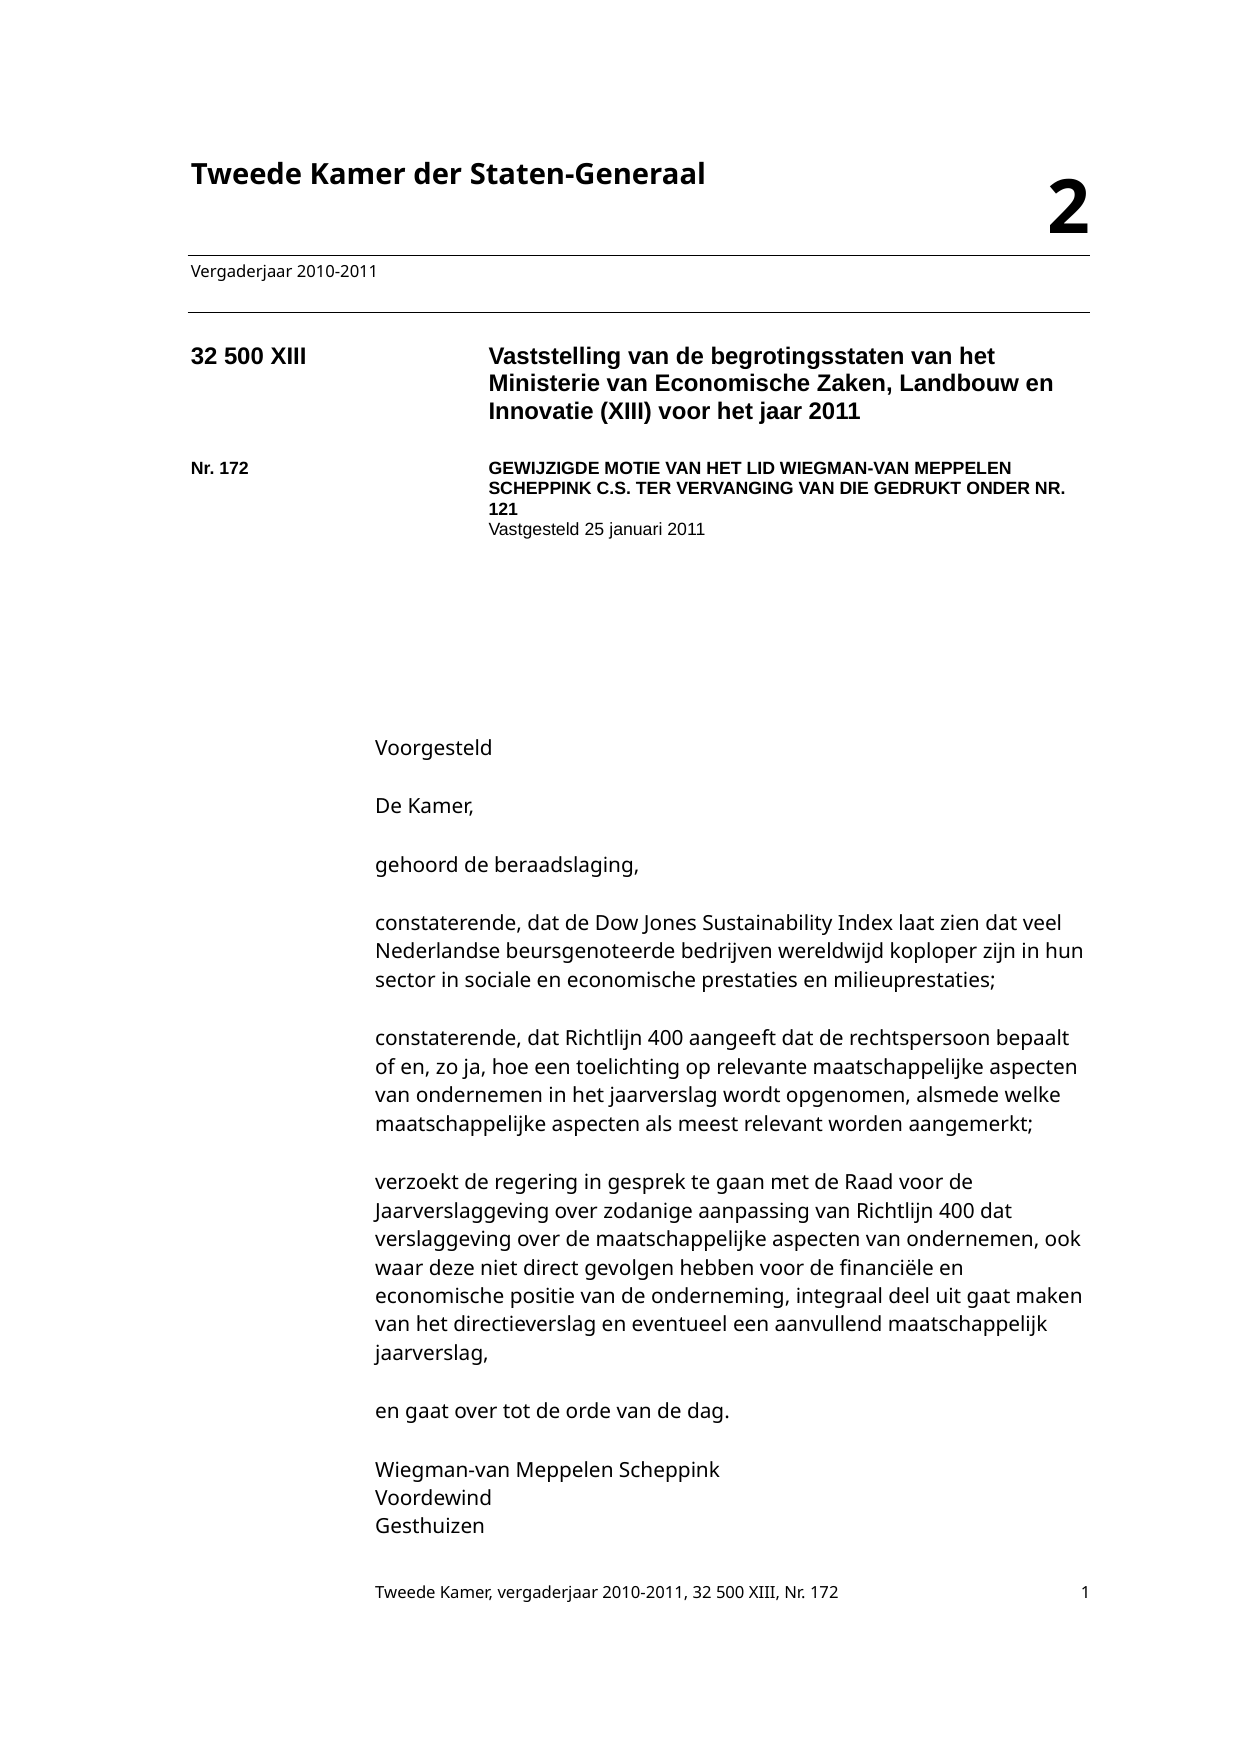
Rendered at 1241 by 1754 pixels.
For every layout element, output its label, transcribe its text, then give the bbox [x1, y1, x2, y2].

text verzoekt de regering in gesprek te gaan met de Raad voor de Jaarverslaggeving over zodanige aanpassing van Richtlijn 400 dat verslaggeving over de maatschappelijke aspecten van ondernemen, ook waar deze niet direct gevolgen hebben voor de financiële en economische positie van de onderneming, integraal deel uit gaat maken van het directieverslag en eventueel een aanvullend maatschappelijk jaarverslag, [375, 1167, 1090, 1366]
table_cell [188, 313, 485, 339]
text De Kamer, [375, 791, 1090, 820]
table_cell [485, 313, 1090, 339]
text Voordewind [375, 1483, 1090, 1512]
text constaterende, dat Richtlijn 400 aangeeft dat de rechtspersoon bepaalt of en, zo ja, hoe een toelichting op relevante maatschappelijke aspecten van ondernemen in het jaarverslag wordt opgenomen, alsmede welke maatschappelijke aspecten als meest relevant worden aangemerkt; [375, 1023, 1090, 1137]
text gehoord de beraadslaging, [375, 850, 1090, 878]
text Wiegman-van Meppelen Scheppink [375, 1455, 1090, 1483]
table_cell GEWIJZIGDE MOTIE VAN HET LID WIEGMAN-VAN MEPPELEN SCHEPPINK C.S. TER VERVANGING VAN DIE GEDRUKT ONDER NR. 121 Vastgesteld 25 januari 2011 [485, 455, 1090, 614]
text Gesthuizen [375, 1512, 1090, 1540]
table_header 2 [910, 150, 1090, 255]
table_cell Vaststelling van de begrotingsstaten van het Ministerie van Economische Zaken, Landbouw en Innovatie (XIII) voor het jaar 2011 [485, 339, 1090, 454]
text en gaat over tot de orde van de dag. [375, 1396, 1090, 1425]
table_cell 32 500 XIII [188, 339, 485, 454]
table_cell [485, 256, 1090, 312]
table_cell Nr. 172 [188, 455, 485, 614]
table_header Tweede Kamer der Staten-Generaal [188, 150, 909, 255]
table_cell Vergaderjaar 2010-2011 [188, 256, 485, 312]
text Voorgesteld [375, 733, 1090, 761]
text constaterende, dat de Dow Jones Sustainability Index laat zien dat veel Nederlandse beursgenoteerde bedrijven wereldwijd koploper zijn in hun sector in sociale en economische prestaties en milieuprestaties; [375, 908, 1090, 993]
